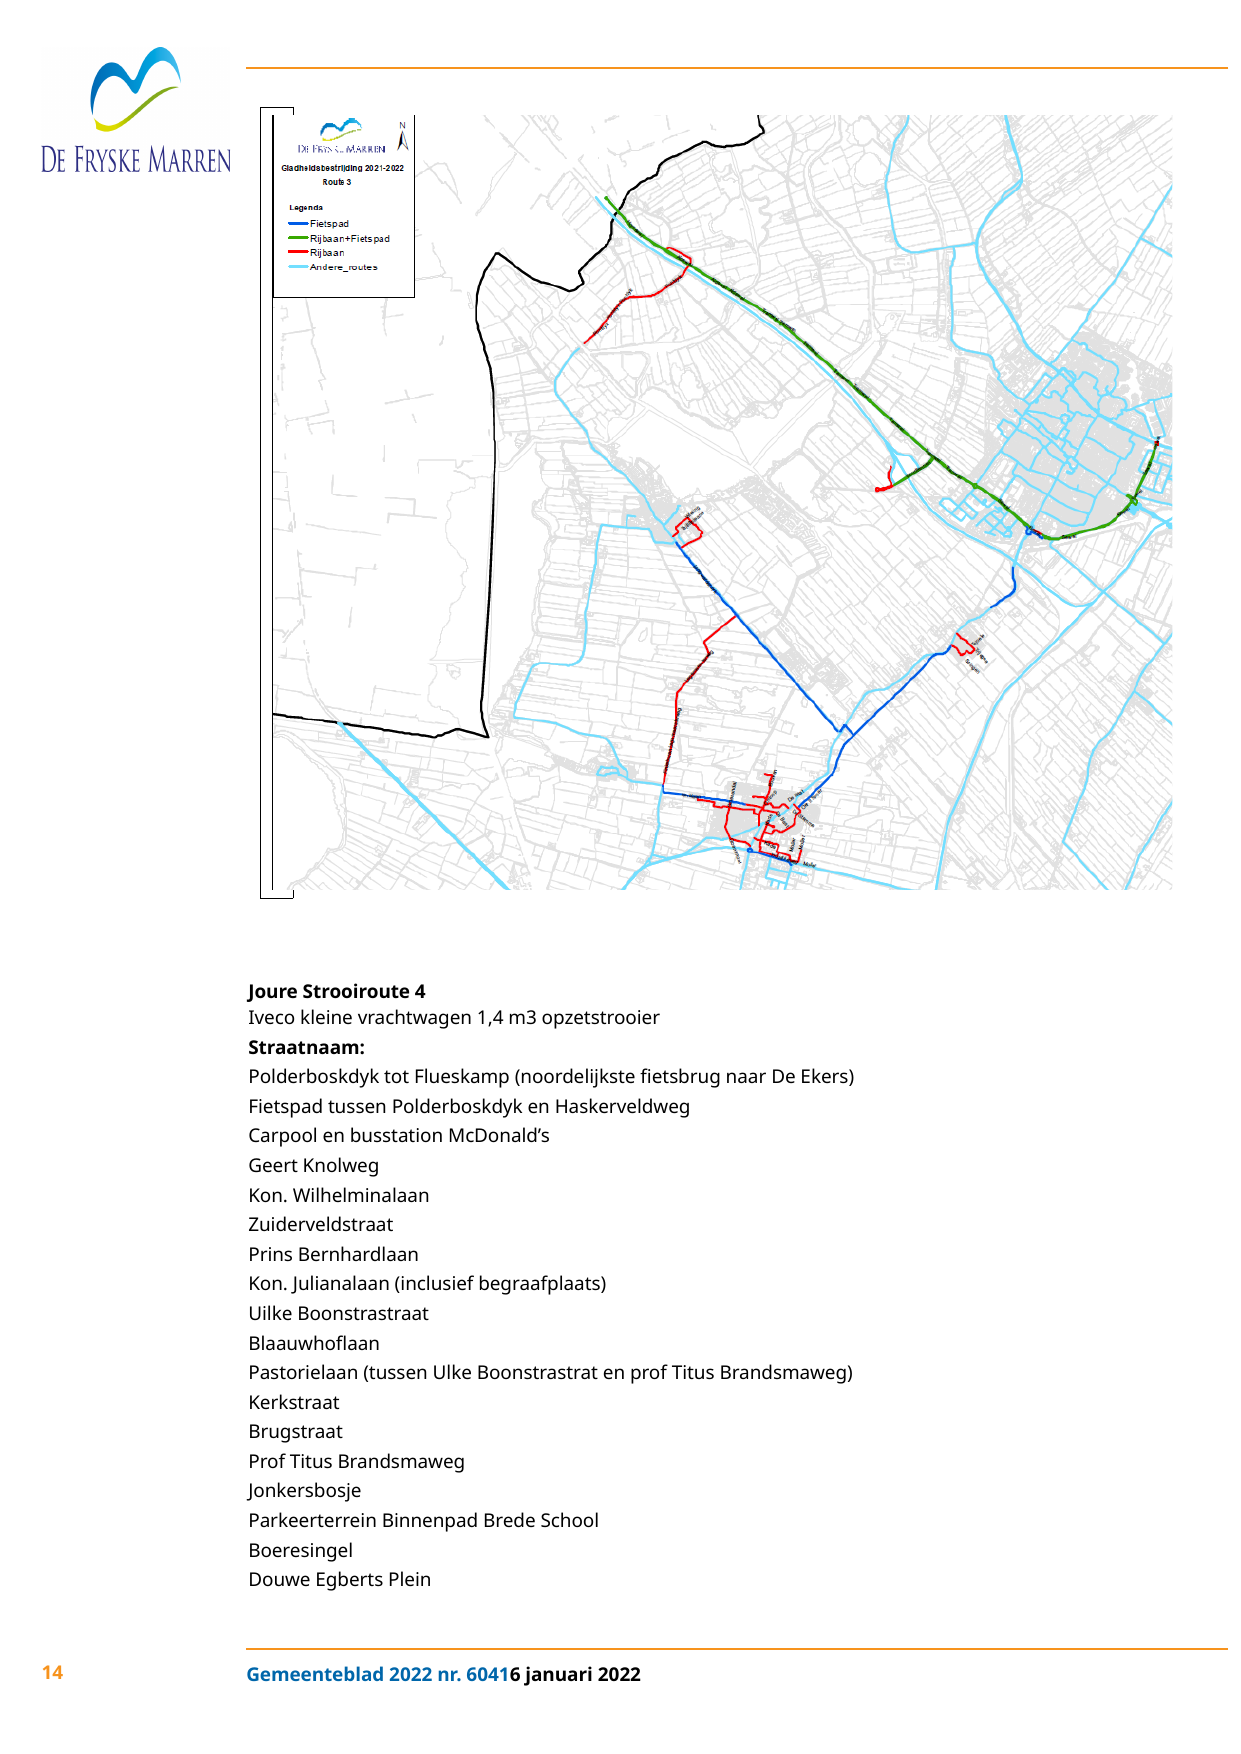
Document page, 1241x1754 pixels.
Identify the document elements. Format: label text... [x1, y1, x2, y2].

picture [41, 47, 231, 172]
text Prins Bernhardlaan [248, 1241, 1152, 1267]
text Kon. Julianalaan (inclusief begraafplaats) [248, 1271, 1152, 1296]
text Kerkstraat [248, 1389, 1152, 1415]
text Zuiderveldstraat [248, 1211, 1152, 1237]
text Brugstraat [248, 1418, 1152, 1444]
text Douwe Egberts Plein [248, 1566, 1152, 1592]
text Fietspad tussen Polderboskdyk en Haskerveldweg [248, 1093, 1152, 1119]
text Uilke Boonstrastraat [248, 1300, 1152, 1326]
text Geert Knolweg [248, 1152, 1152, 1178]
picture [268, 115, 1173, 890]
text Jonkersbosje [248, 1478, 1152, 1503]
text Iveco kleine vrachtwagen 1,4 m3 opzetstrooier [248, 1004, 1152, 1030]
text Blaauwhoflaan [248, 1330, 1152, 1356]
text Polderboskdyk tot Flueskamp (noordelijkste fietsbrug naar De Ekers) [248, 1063, 1152, 1089]
text Joure Strooiroute 4 [248, 979, 1152, 1004]
text Kon. Wilhelminalaan [248, 1182, 1152, 1208]
text Carpool en busstation McDonald’s [248, 1123, 1152, 1148]
text Pastorielaan (tussen Ulke Boonstrastrat en prof Titus Brandsmaweg) [248, 1359, 1152, 1385]
text Boeresingel [248, 1537, 1152, 1563]
text Straatnaam: [248, 1034, 1152, 1060]
text Parkeerterrein Binnenpad Brede School [248, 1507, 1152, 1533]
text Prof Titus Brandsmaweg [248, 1448, 1152, 1474]
